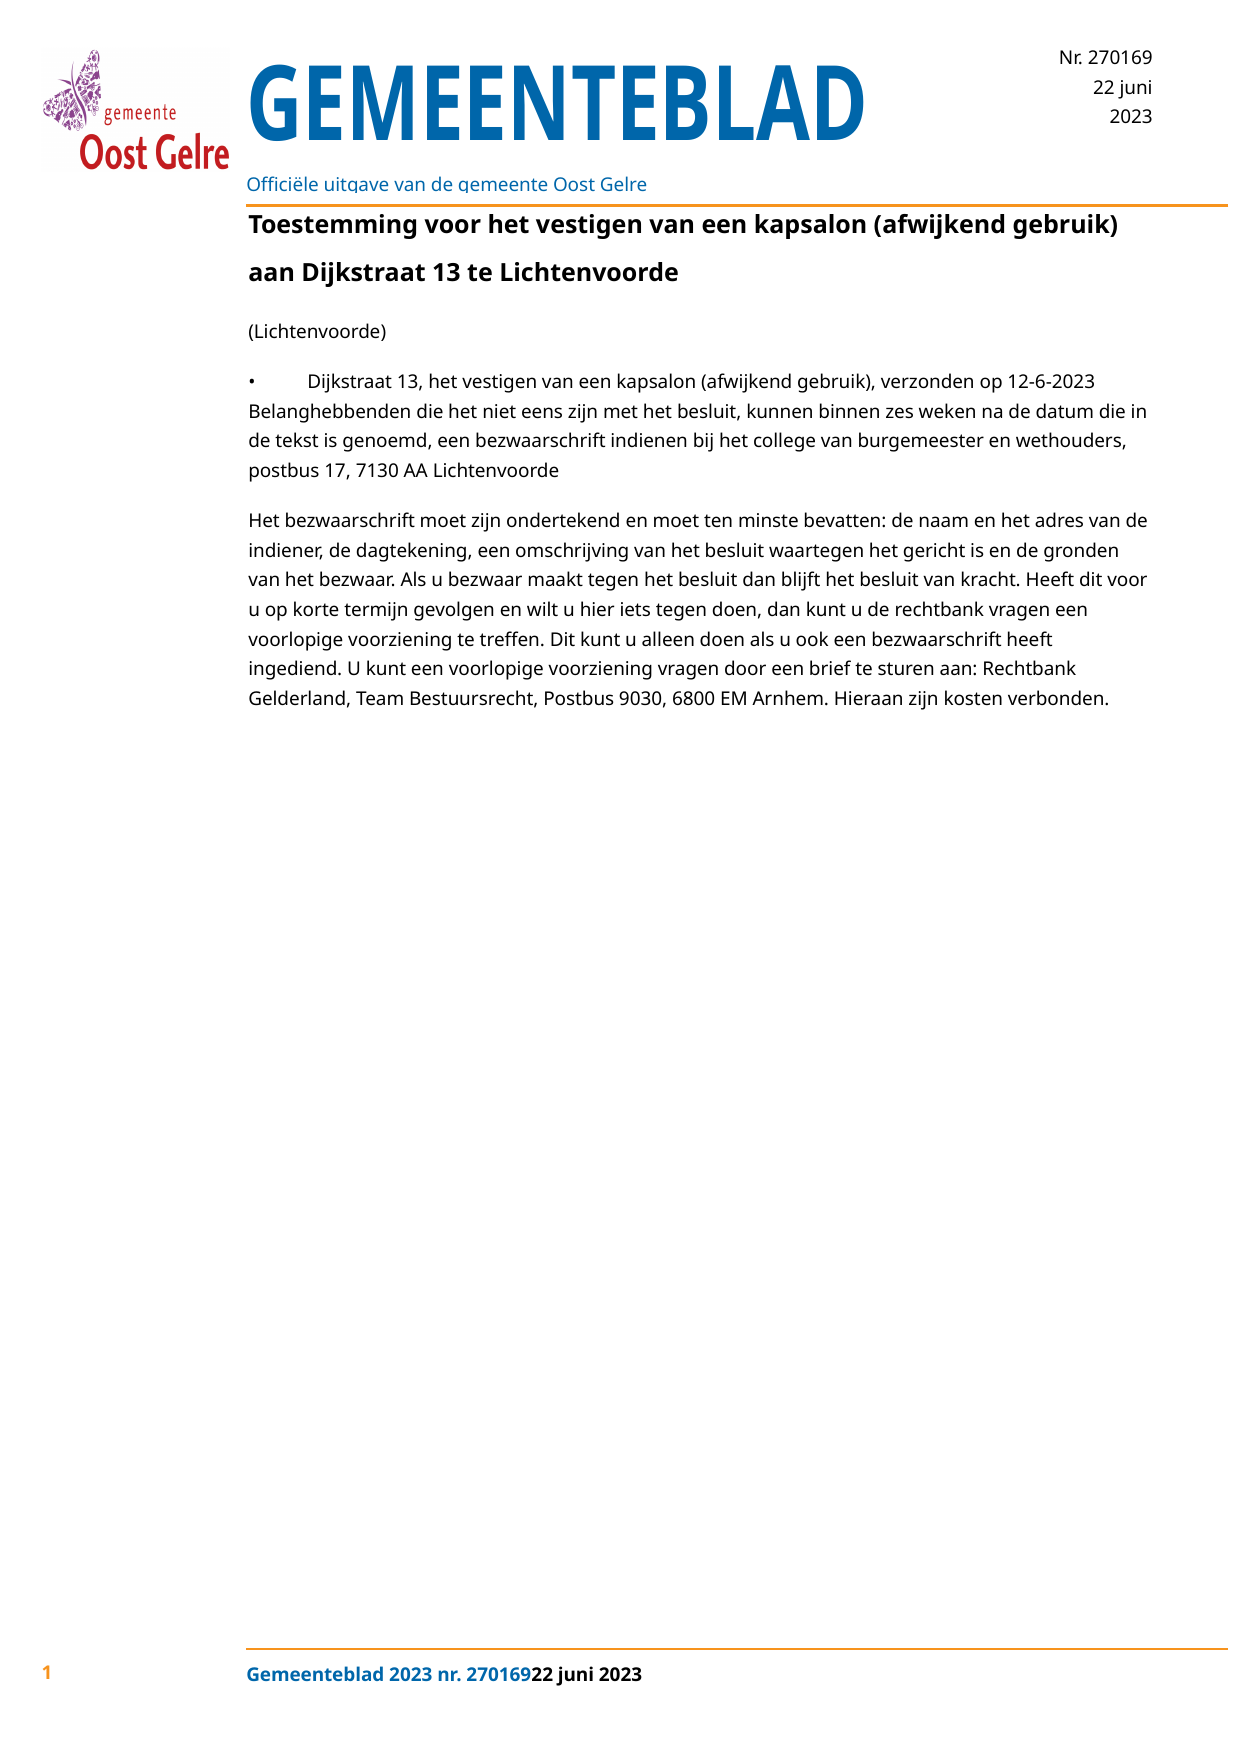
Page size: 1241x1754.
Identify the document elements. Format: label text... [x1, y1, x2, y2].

text Belanghebbenden die het niet eens zijn met het besluit, kunnen binnen zes weken na de datum die in de tekst is genoemd, een bezwaarschrift indienen bij het college van burgemeester en wethouders, postbus 17, 7130 AA Lichtenvoorde [248, 398, 1152, 483]
text (Lichtenvoorde) [248, 318, 1152, 344]
text Het bezwaarschrift moet zijn ondertekend en moet ten minste bevatten: de naam en het adres van de indiener, de dagtekening, een omschrijving van het besluit waartegen het gericht is en de gronden van het bezwaar. Als u bezwaar maakt tegen het besluit dan blijft het besluit van kracht. Heeft dit voor u op korte termijn gevolgen en wilt u hier iets tegen doen, dan kunt u de rechtbank vragen een voorlopige voorziening te treffen. Dit kunt u alleen doen als u ook een bezwaarschrift heeft ingediend. U kunt een voorlopige voorziening vragen door een brief te sturen aan: Rechtbank Gelderland, Team Bestuursrecht, Postbus 9030, 6800 EM Arnhem. Hieraan zijn kosten verbonden. [248, 507, 1152, 711]
list Dijkstraat 13, het vestigen van een kapsalon (afwijkend gebruik), verzonden op 12-6-2023 [248, 368, 1152, 394]
picture [41, 47, 231, 172]
text Toestemming voor het vestigen van een kapsalon (afwijkend gebruik) aan Dijkstraat 13 te Lichtenvoorde [248, 207, 1152, 288]
